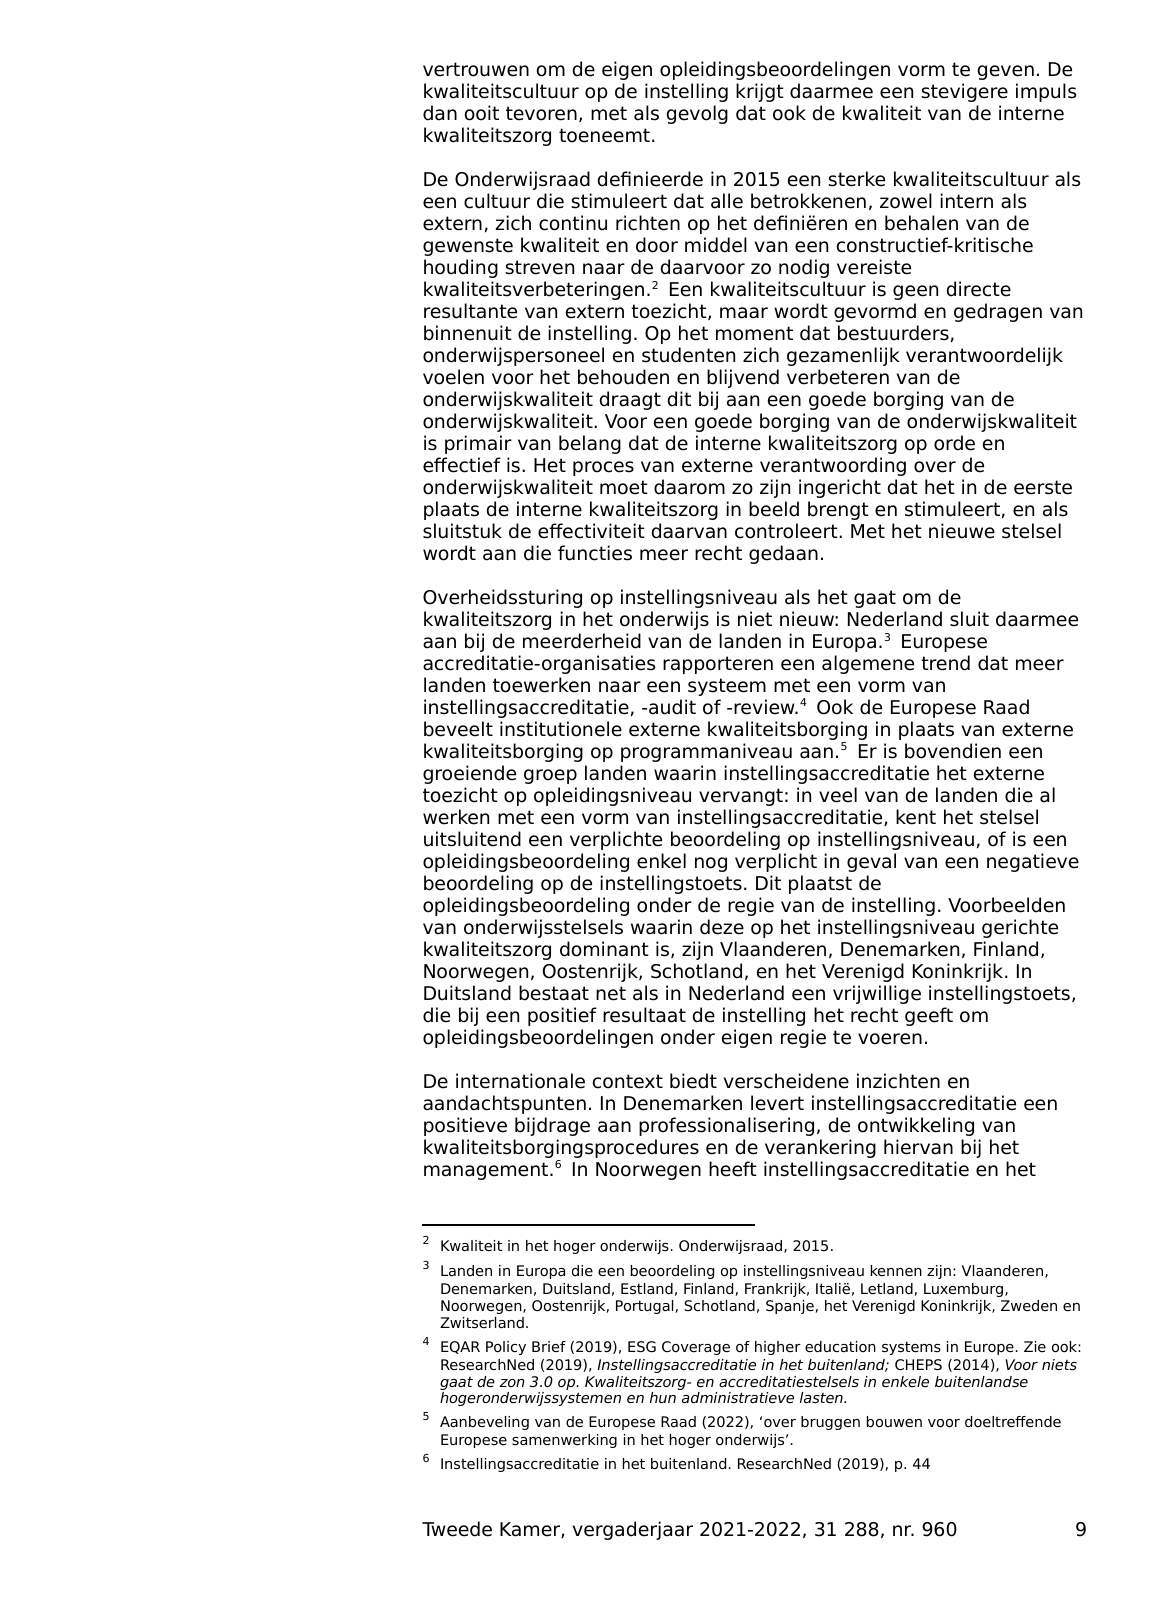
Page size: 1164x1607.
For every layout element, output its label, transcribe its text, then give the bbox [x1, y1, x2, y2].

text Overheidssturing op instellingsniveau als het gaat om de kwaliteitszorg in het onderwijs is niet nieuw: Nederland sluit daarmee aan bij de meerderheid van de landen in Europa. Europese accreditatie-organisaties rapporteren een algemene trend dat meer landen toewerken naar een systeem met een vorm van instellingsaccreditatie, -audit of -review. Ook de Europese Raad beveelt institutionele externe kwaliteitsborging in plaats van externe kwaliteitsborging op programmaniveau aan. Er is bovendien een groeiende groep landen waarin instellingsaccreditatie het externe toezicht op opleidingsniveau vervangt: in veel van de landen die al werken met een vorm van instellingsaccreditatie, kent het stelsel uitsluitend een verplichte beoordeling op instellingsniveau, of is een opleidingsbeoordeling enkel nog verplicht in geval van een negatieve beoordeling op de instellingstoets. Dit plaatst de opleidingsbeoordeling onder de regie van de instelling. Voorbeelden van onderwijsstelsels waarin deze op het instellingsniveau gerichte kwaliteitszorg dominant is, zijn Vlaanderen, Denemarken, Finland, Noorwegen, Oostenrijk, Schotland, en het Verenigd Koninkrijk. In Duitsland bestaat net als in Nederland een vrijwillige instellingstoets, die bij een positief resultaat de instelling het recht geeft om opleidingsbeoordelingen onder eigen regie te voeren. [422, 587, 1087, 1048]
text vertrouwen om de eigen opleidingsbeoordelingen vorm te geven. De kwaliteitscultuur op de instelling krijgt daarmee een stevigere impuls dan ooit tevoren, met als gevolg dat ook de kwaliteit van de interne kwaliteitszorg toeneemt. [422, 59, 1087, 147]
text Landen in Europa die een beoordeling op instellingsniveau kennen zijn: Vlaanderen, Denemarken, Duitsland, Estland, Finland, Frankrijk, Italië, Letland, Luxemburg, Noorwegen, Oostenrijk, Portugal, Schotland, Spanje, het Verenigd Koninkrijk, Zweden en Zwitserland. [422, 1259, 1087, 1332]
text Instellingsaccreditatie in het buitenland. ResearchNed (2019), p. 44 [422, 1452, 1087, 1474]
text De Onderwijsraad definieerde in 2015 een sterke kwaliteitscultuur als een cultuur die stimuleert dat alle betrokkenen, zowel intern als extern, zich continu richten op het definiëren en behalen van de gewenste kwaliteit en door middel van een constructief-kritische houding streven naar de daarvoor zo nodig vereiste kwaliteitsverbeteringen. Een kwaliteitscultuur is geen directe resultante van extern toezicht, maar wordt gevormd en gedragen van binnenuit de instelling. Op het moment dat bestuurders, onderwijspersoneel en studenten zich gezamenlijk verantwoordelijk voelen voor het behouden en blijvend verbeteren van de onderwijskwaliteit draagt dit bij aan een goede borging van de onderwijskwaliteit. Voor een goede borging van de onderwijskwaliteit is primair van belang dat de interne kwaliteitszorg op orde en effectief is. Het proces van externe verantwoording over de onderwijskwaliteit moet daarom zo zijn ingericht dat het in de eerste plaats de interne kwaliteitszorg in beeld brengt en stimuleert, en als sluitstuk de effectiviteit daarvan controleert. Met het nieuwe stelsel wordt aan die functies meer recht gedaan. [422, 169, 1087, 565]
text Kwaliteit in het hoger onderwijs. Onderwijsraad, 2015. [422, 1234, 1087, 1256]
text Aanbeveling van de Europese Raad (2022), ‘over bruggen bouwen voor doeltreffende Europese samenwerking in het hoger onderwijs’. [422, 1410, 1087, 1449]
text De internationale context biedt verscheidene inzichten en aandachtspunten. In Denemarken levert instellingsaccreditatie een positieve bijdrage aan professionalisering, de ontwikkeling van kwaliteitsborgingsprocedures en de verankering hiervan bij het management. In Noorwegen heeft instellingsaccreditatie en het [422, 1071, 1087, 1181]
text EQAR Policy Brief (2019), ESG Coverage of higher education systems in Europe. Zie ook: ResearchNed (2019), Instellingsaccreditatie in het buitenland; CHEPS (2014), Voor niets gaat de zon 3.0 op. Kwaliteitszorg- en accreditatiestelsels in enkele buitenlandse hogeronderwijssystemen en hun administratieve lasten. [422, 1335, 1087, 1407]
